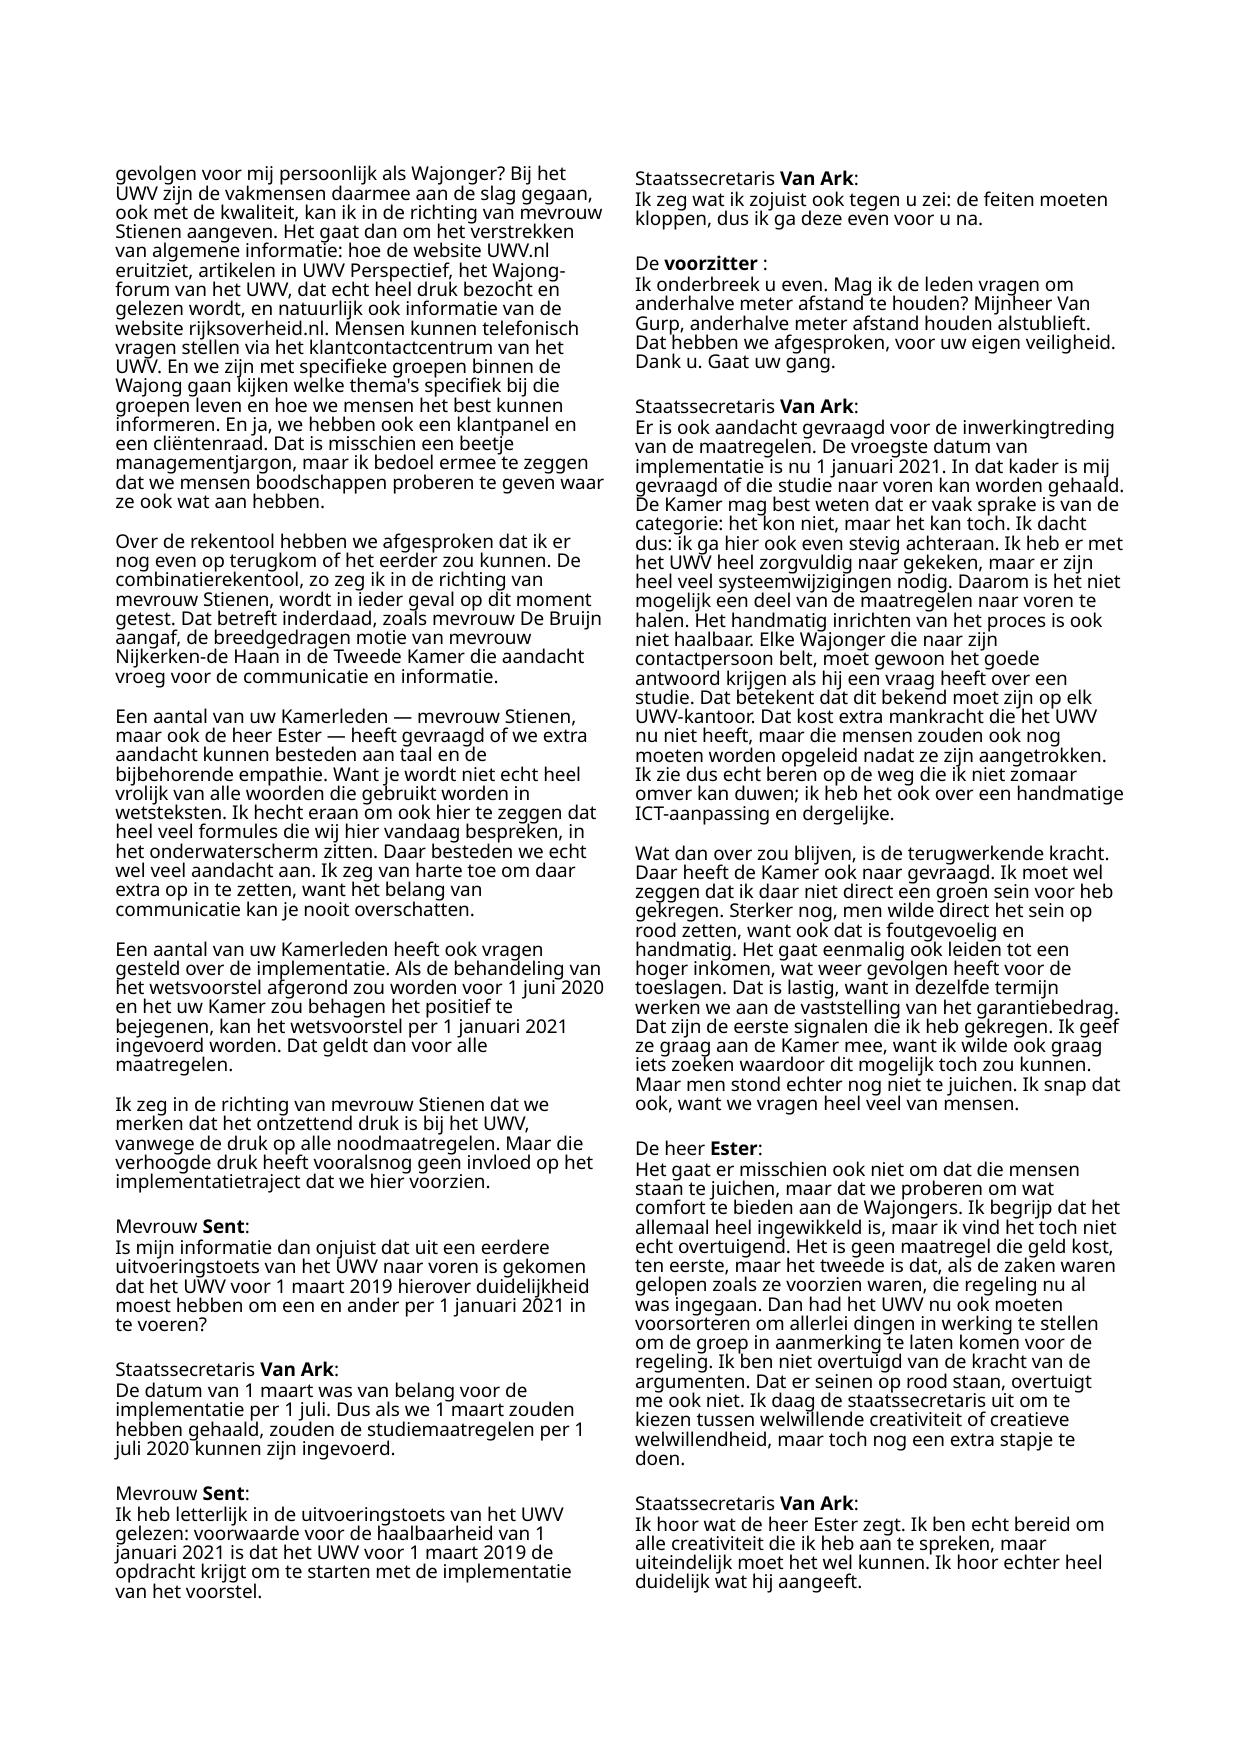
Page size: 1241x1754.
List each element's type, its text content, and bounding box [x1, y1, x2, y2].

text De heer Ester: [635, 1135, 1125, 1161]
text Mevrouw Sent: [115, 1213, 605, 1239]
text Staatssecretaris Van Ark: [635, 165, 1125, 191]
text Ik onderbreek u even. Mag ik de leden vragen om anderhalve meter afstand te houden? Mijnheer Van Gurp, anderhalve meter afstand houden alstublieft. Dat hebben we afgesproken, voor uw eigen veiligheid. Dank u. Gaat uw gang. [635, 276, 1125, 372]
text Een aantal van uw Kamerleden heeft ook vragen gesteld over de implementatie. Als de behandeling van het wetsvoorstel afgerond zou worden voor 1 juni 2020 en het uw Kamer zou behagen het positief te bejegenen, kan het wetsvoorstel per 1 januari 2021 ingevoerd worden. Dat geldt dan voor alle maatregelen. [115, 941, 605, 1075]
text Ik zeg in de richting van mevrouw Stienen dat we merken dat het ontzettend druk is bij het UWV, vanwege de druk op alle noodmaatregelen. Maar die verhoogde druk heeft vooralsnog geen invloed op het implementatietraject dat we hier voorzien. [115, 1096, 605, 1192]
text De datum van 1 maart was van belang voor de implementatie per 1 juli. Dus als we 1 maart zouden hebben gehaald, zouden de studiemaatregelen per 1 juli 2020 kunnen zijn ingevoerd. [115, 1382, 605, 1459]
text Staatssecretaris Van Ark: [635, 393, 1125, 419]
text gevolgen voor mij persoonlijk als Wajonger? Bij het UWV zijn de vakmensen daarmee aan de slag gegaan, ook met de kwaliteit, kan ik in de richting van mevrouw Stienen aangeven. Het gaat dan om het verstrekken van algemene informatie: hoe de website UWV.nl eruitziet, artikelen in UWV Perspectief, het Wajong-forum van het UWV, dat echt heel druk bezocht en gelezen wordt, en natuurlijk ook informatie van de website rijksoverheid.nl. Mensen kunnen telefonisch vragen stellen via het klantcontactcentrum van het UWV. En we zijn met specifieke groepen binnen de Wajong gaan kijken welke thema's specifiek bij die groepen leven en hoe we mensen het best kunnen informeren. En ja, we hebben ook een klantpanel en een cliëntenraad. Dat is misschien een beetje managementjargon, maar ik bedoel ermee te zeggen dat we mensen boodschappen proberen te geven waar ze ook wat aan hebben. [115, 165, 605, 512]
text Is mijn informatie dan onjuist dat uit een eerdere uitvoeringstoets van het UWV naar voren is gekomen dat het UWV voor 1 maart 2019 hierover duidelijkheid moest hebben om een en ander per 1 januari 2021 in te voeren? [115, 1239, 605, 1335]
text Ik hoor wat de heer Ester zegt. Ik ben echt bereid om alle creativiteit die ik heb aan te spreken, maar uiteindelijk moet het wel kunnen. Ik hoor echter heel duidelijk wat hij aangeeft. [635, 1516, 1125, 1593]
text Staatssecretaris Van Ark: [635, 1490, 1125, 1516]
text Ik zeg wat ik zojuist ook tegen u zei: de feiten moeten kloppen, dus ik ga deze even voor u na. [635, 191, 1125, 229]
text Ik heb letterlijk in de uitvoeringstoets van het UWV gelezen: voorwaarde voor de haalbaarheid van 1 januari 2021 is dat het UWV voor 1 maart 2019 de opdracht krijgt om te starten met de implementatie van het voorstel. [115, 1506, 605, 1602]
text Er is ook aandacht gevraagd voor de inwerkingtreding van de maatregelen. De vroegste datum van implementatie is nu 1 januari 2021. In dat kader is mij gevraagd of die studie naar voren kan worden gehaald. De Kamer mag best weten dat er vaak sprake is van de categorie: het kon niet, maar het kan toch. Ik dacht dus: ik ga hier ook even stevig achteraan. Ik heb er met het UWV heel zorgvuldig naar gekeken, maar er zijn heel veel systeemwijzigingen nodig. Daarom is het niet mogelijk een deel van de maatregelen naar voren te halen. Het handmatig inrichten van het proces is ook niet haalbaar. Elke Wajonger die naar zijn contactpersoon belt, moet gewoon het goede antwoord krijgen als hij een vraag heeft over een studie. Dat betekent dat dit bekend moet zijn op elk UWV-kantoor. Dat kost extra mankracht die het UWV nu niet heeft, maar die mensen zouden ook nog moeten worden opgeleid nadat ze zijn aangetrokken. Ik zie dus echt beren op de weg die ik niet zomaar omver kan duwen; ik heb het ook over een handmatige ICT-aanpassing en dergelijke. [635, 419, 1125, 824]
text Wat dan over zou blijven, is de terugwerkende kracht. Daar heeft de Kamer ook naar gevraagd. Ik moet wel zeggen dat ik daar niet direct een groen sein voor heb gekregen. Sterker nog, men wilde direct het sein op rood zetten, want ook dat is foutgevoelig en handmatig. Het gaat eenmalig ook leiden tot een hoger inkomen, wat weer gevolgen heeft voor de toeslagen. Dat is lastig, want in dezelfde termijn werken we aan de vaststelling van het garantiebedrag. Dat zijn de eerste signalen die ik heb gekregen. Ik geef ze graag aan de Kamer mee, want ik wilde ook graag iets zoeken waardoor dit mogelijk toch zou kunnen. Maar men stond echter nog niet te juichen. Ik snap dat ook, want we vragen heel veel van mensen. [635, 844, 1125, 1114]
text Een aantal van uw Kamerleden — mevrouw Stienen, maar ook de heer Ester — heeft gevraagd of we extra aandacht kunnen besteden aan taal en de bijbehorende empathie. Want je wordt niet echt heel vrolijk van alle woorden die gebruikt worden in wetsteksten. Ik hecht eraan om ook hier te zeggen dat heel veel formules die wij hier vandaag bespreken, in het onderwaterscherm zitten. Daar besteden we echt wel veel aandacht aan. Ik zeg van harte toe om daar extra op in te zetten, want het belang van communicatie kan je nooit overschatten. [115, 708, 605, 920]
text Staatssecretaris Van Ark: [115, 1356, 605, 1382]
text De voorzitter : [635, 250, 1125, 276]
text Over de rekentool hebben we afgesproken dat ik er nog even op terugkom of het eerder zou kunnen. De combinatierekentool, zo zeg ik in de richting van mevrouw Stienen, wordt in ieder geval op dit moment getest. Dat betreft inderdaad, zoals mevrouw De Bruijn aangaf, de breedgedragen motie van mevrouw Nijkerken-de Haan in de Tweede Kamer die aandacht vroeg voor de communicatie en informatie. [115, 533, 605, 687]
text Mevrouw Sent: [115, 1480, 605, 1506]
text Het gaat er misschien ook niet om dat die mensen staan te juichen, maar dat we proberen om wat comfort te bieden aan de Wajongers. Ik begrijp dat het allemaal heel ingewikkeld is, maar ik vind het toch niet echt overtuigend. Het is geen maatregel die geld kost, ten eerste, maar het tweede is dat, als de zaken waren gelopen zoals ze voorzien waren, die regeling nu al was ingegaan. Dan had het UWV nu ook moeten voorsorteren om allerlei dingen in werking te stellen om de groep in aanmerking te laten komen voor de regeling. Ik ben niet overtuigd van de kracht van de argumenten. Dat er seinen op rood staan, overtuigt me ook niet. Ik daag de staatssecretaris uit om te kiezen tussen welwillende creativiteit of creatieve welwillendheid, maar toch nog een extra stapje te doen. [635, 1161, 1125, 1469]
